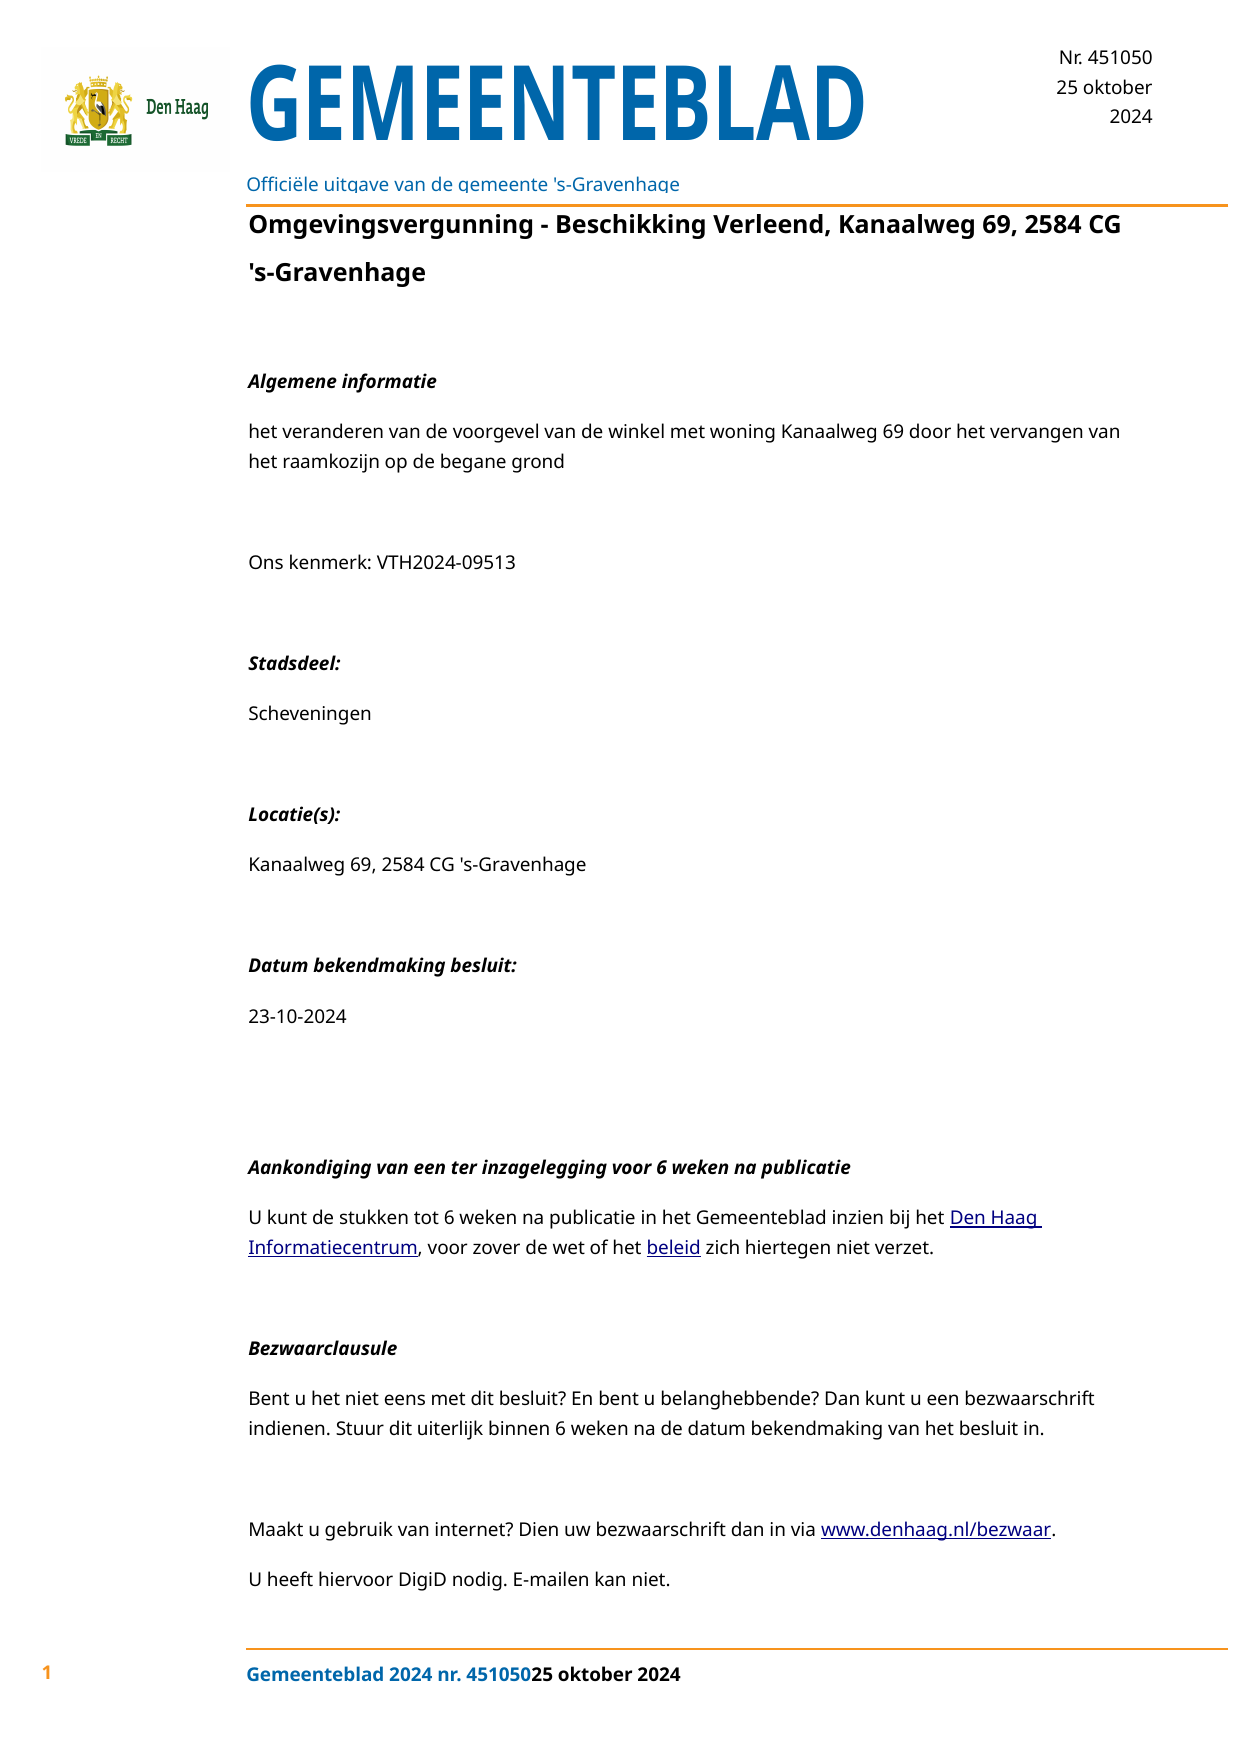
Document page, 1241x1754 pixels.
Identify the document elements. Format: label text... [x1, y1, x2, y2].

text Maakt u gebruik van internet? Dien uw bezwaarschrift dan in via www.denhaag.nl/bezwaar. [248, 1516, 1152, 1542]
picture [41, 47, 231, 172]
text Algemene informatie [248, 368, 1152, 394]
text Kanaalweg 69, 2584 CG 's-Gravenhage [248, 852, 1152, 877]
text Bent u het niet eens met dit besluit? En bent u belanghebbende? Dan kunt u een bezwaarschrift indienen. Stuur dit uiterlijk binnen 6 weken na de datum bekendmaking van het besluit in. [248, 1385, 1152, 1441]
text U kunt de stukken tot 6 weken na publicatie in het Gemeenteblad inzien bij het Den Haag Informatiecentrum, voor zover de wet of het beleid zich hiertegen niet verzet. [248, 1204, 1152, 1260]
text U heeft hiervoor DigiD nodig. E-mailen kan niet. [248, 1566, 1152, 1592]
text Bezwaarclausule [248, 1335, 1152, 1361]
text 23-10-2024 [248, 1003, 1152, 1029]
text Datum bekendmaking besluit: [248, 952, 1152, 978]
text Omgevingsvergunning - Beschikking Verleend, Kanaalweg 69, 2584 CG 's-Gravenhage [248, 207, 1152, 288]
text Aankondiging van een ter inzagelegging voor 6 weken na publicatie [248, 1154, 1152, 1180]
text Stadsdeel: [248, 650, 1152, 676]
text Locatie(s): [248, 801, 1152, 827]
text Ons kenmerk: VTH2024-09513 [248, 549, 1152, 575]
text Scheveningen [248, 700, 1152, 726]
text het veranderen van de voorgevel van de winkel met woning Kanaalweg 69 door het vervangen van het raamkozijn op de begane grond [248, 419, 1152, 474]
